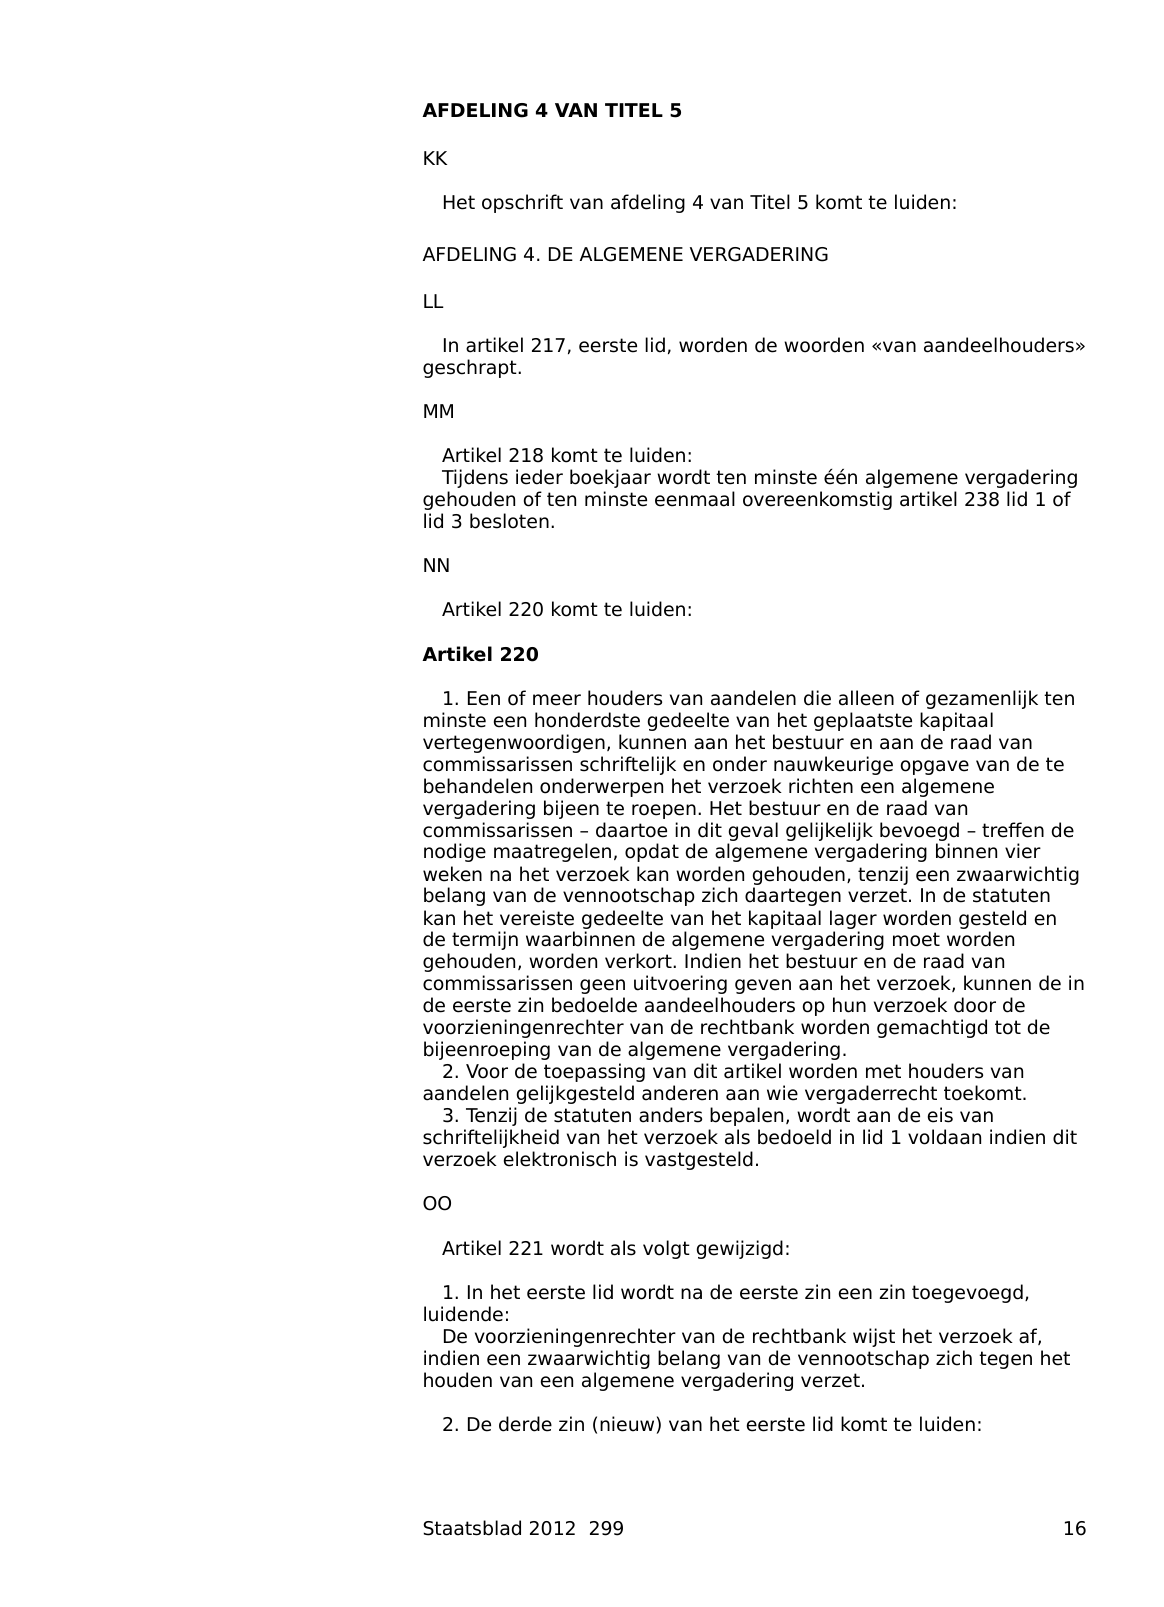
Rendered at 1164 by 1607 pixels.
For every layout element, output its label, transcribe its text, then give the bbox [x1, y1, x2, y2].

text LL [422, 291, 1087, 312]
text Artikel 218 komt te luiden: [422, 445, 1087, 467]
subtitle AFDELING 4. DE ALGEMENE VERGADERING [422, 243, 1087, 266]
text Tijdens ieder boekjaar wordt ten minste één algemene vergadering gehouden of ten minste eenmaal overeenkomstig artikel 238 lid 1 of lid 3 besloten. [422, 467, 1087, 533]
text NN [422, 555, 1087, 577]
text Artikel 220 komt te luiden: [422, 599, 1087, 621]
text In artikel 217, eerste lid, worden de woorden «van aandeelhouders» geschrapt. [422, 335, 1087, 379]
subtitle Artikel 220 [422, 643, 1087, 665]
text OO [422, 1193, 1087, 1215]
text 1. Een of meer houders van aandelen die alleen of gezamenlijk ten minste een honderdste gedeelte van het geplaatste kapitaal vertegenwoordigen, kunnen aan het bestuur en aan de raad van commissarissen schriftelijk en onder nauwkeurige opgave van de te behandelen onderwerpen het verzoek richten een algemene vergadering bijeen te roepen. Het bestuur en de raad van commissarissen – daartoe in dit geval gelijkelijk bevoegd – treffen de nodige maatregelen, opdat de algemene vergadering binnen vier weken na het verzoek kan worden gehouden, tenzij een zwaarwichtig belang van de vennootschap zich daartegen verzet. In de statuten kan het vereiste gedeelte van het kapitaal lager worden gesteld en de termijn waarbinnen de algemene vergadering moet worden gehouden, worden verkort. Indien het bestuur en de raad van commissarissen geen uitvoering geven aan het verzoek, kunnen de in de eerste zin bedoelde aandeelhouders op hun verzoek door de voorzieningenrechter van de rechtbank worden gemachtigd tot de bijeenroeping van de algemene vergadering. [422, 688, 1087, 1061]
text 3. Tenzij de statuten anders bepalen, wordt aan de eis van schriftelijkheid van het verzoek als bedoeld in lid 1 voldaan indien dit verzoek elektronisch is vastgesteld. [422, 1105, 1087, 1171]
text Artikel 221 wordt als volgt gewijzigd: [422, 1237, 1087, 1259]
text 1. In het eerste lid wordt na de eerste zin een zin toegevoegd, luidende: [422, 1282, 1087, 1326]
text MM [422, 401, 1087, 423]
text KK [422, 147, 1087, 169]
text 2. De derde zin (nieuw) van het eerste lid komt te luiden: [422, 1414, 1087, 1436]
text De voorzieningenrechter van de rechtbank wijst het verzoek af, indien een zwaarwichtig belang van de vennootschap zich tegen het houden van een algemene vergadering verzet. [422, 1326, 1087, 1392]
text 2. Voor de toepassing van dit artikel worden met houders van aandelen gelijkgesteld anderen aan wie vergaderrecht toekomt. [422, 1061, 1087, 1105]
text Het opschrift van afdeling 4 van Titel 5 komt te luiden: [422, 192, 1087, 213]
subtitle AFDELING 4 VAN TITEL 5 [422, 100, 1087, 122]
